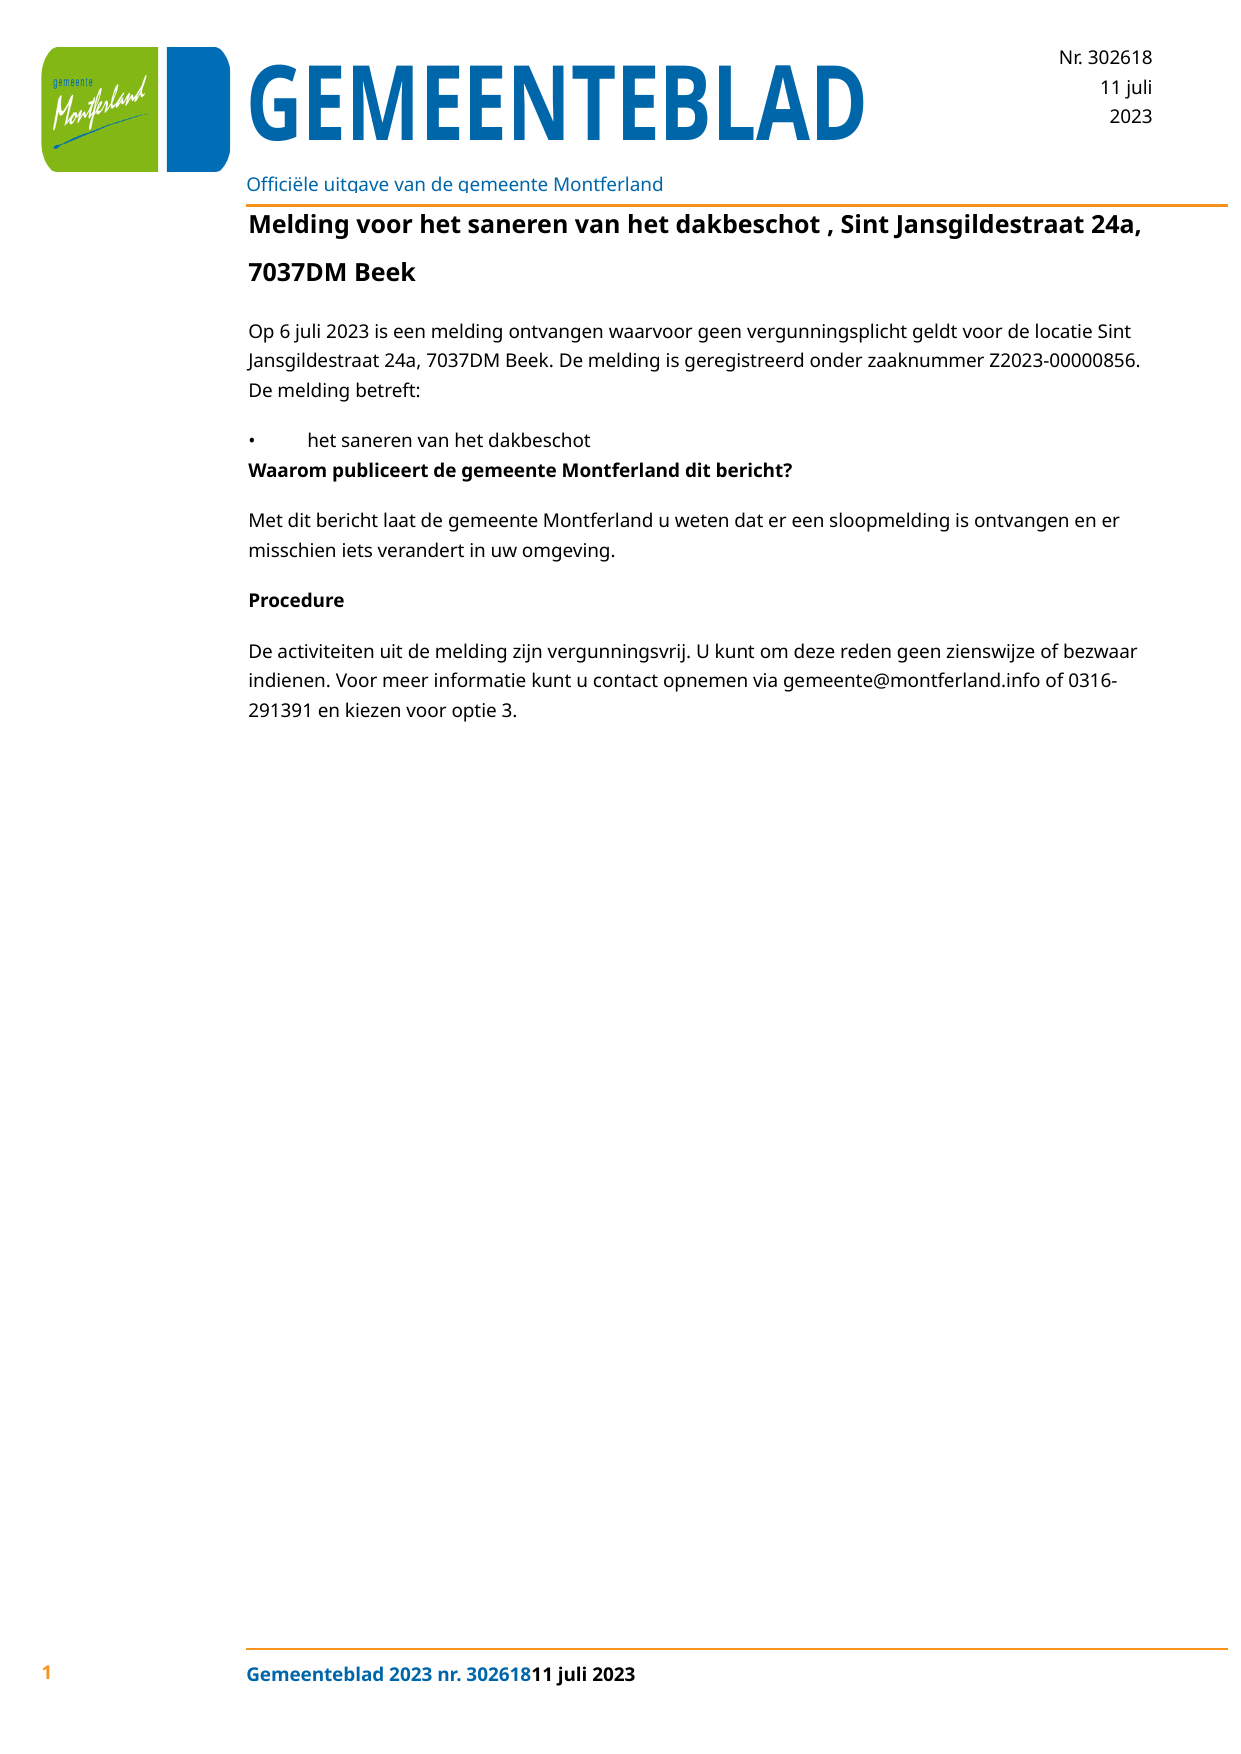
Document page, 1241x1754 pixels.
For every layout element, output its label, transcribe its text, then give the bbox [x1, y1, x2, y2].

text Op 6 juli 2023 is een melding ontvangen waarvoor geen vergunningsplicht geldt voor de locatie Sint Jansgildestraat 24a, 7037DM Beek. De melding is geregistreerd onder zaaknummer Z2023-00000856. De melding betreft: [248, 318, 1152, 403]
list het saneren van het dakbeschot [248, 427, 1152, 453]
text Met dit bericht laat de gemeente Montferland u weten dat er een sloopmelding is ontvangen en er misschien iets verandert in uw omgeving. [248, 507, 1152, 563]
text Waarom publiceert de gemeente Montferland dit bericht? [248, 457, 1152, 483]
text Procedure [248, 587, 1152, 613]
picture [41, 47, 231, 172]
text Melding voor het saneren van het dakbeschot , Sint Jansgildestraat 24a, 7037DM Beek [248, 207, 1152, 288]
text De activiteiten uit de melding zijn vergunningsvrij. U kunt om deze reden geen zienswijze of bezwaar indienen. Voor meer informatie kunt u contact opnemen via gemeente@montferland.info of 0316-291391 en kiezen voor optie 3. [248, 638, 1152, 723]
